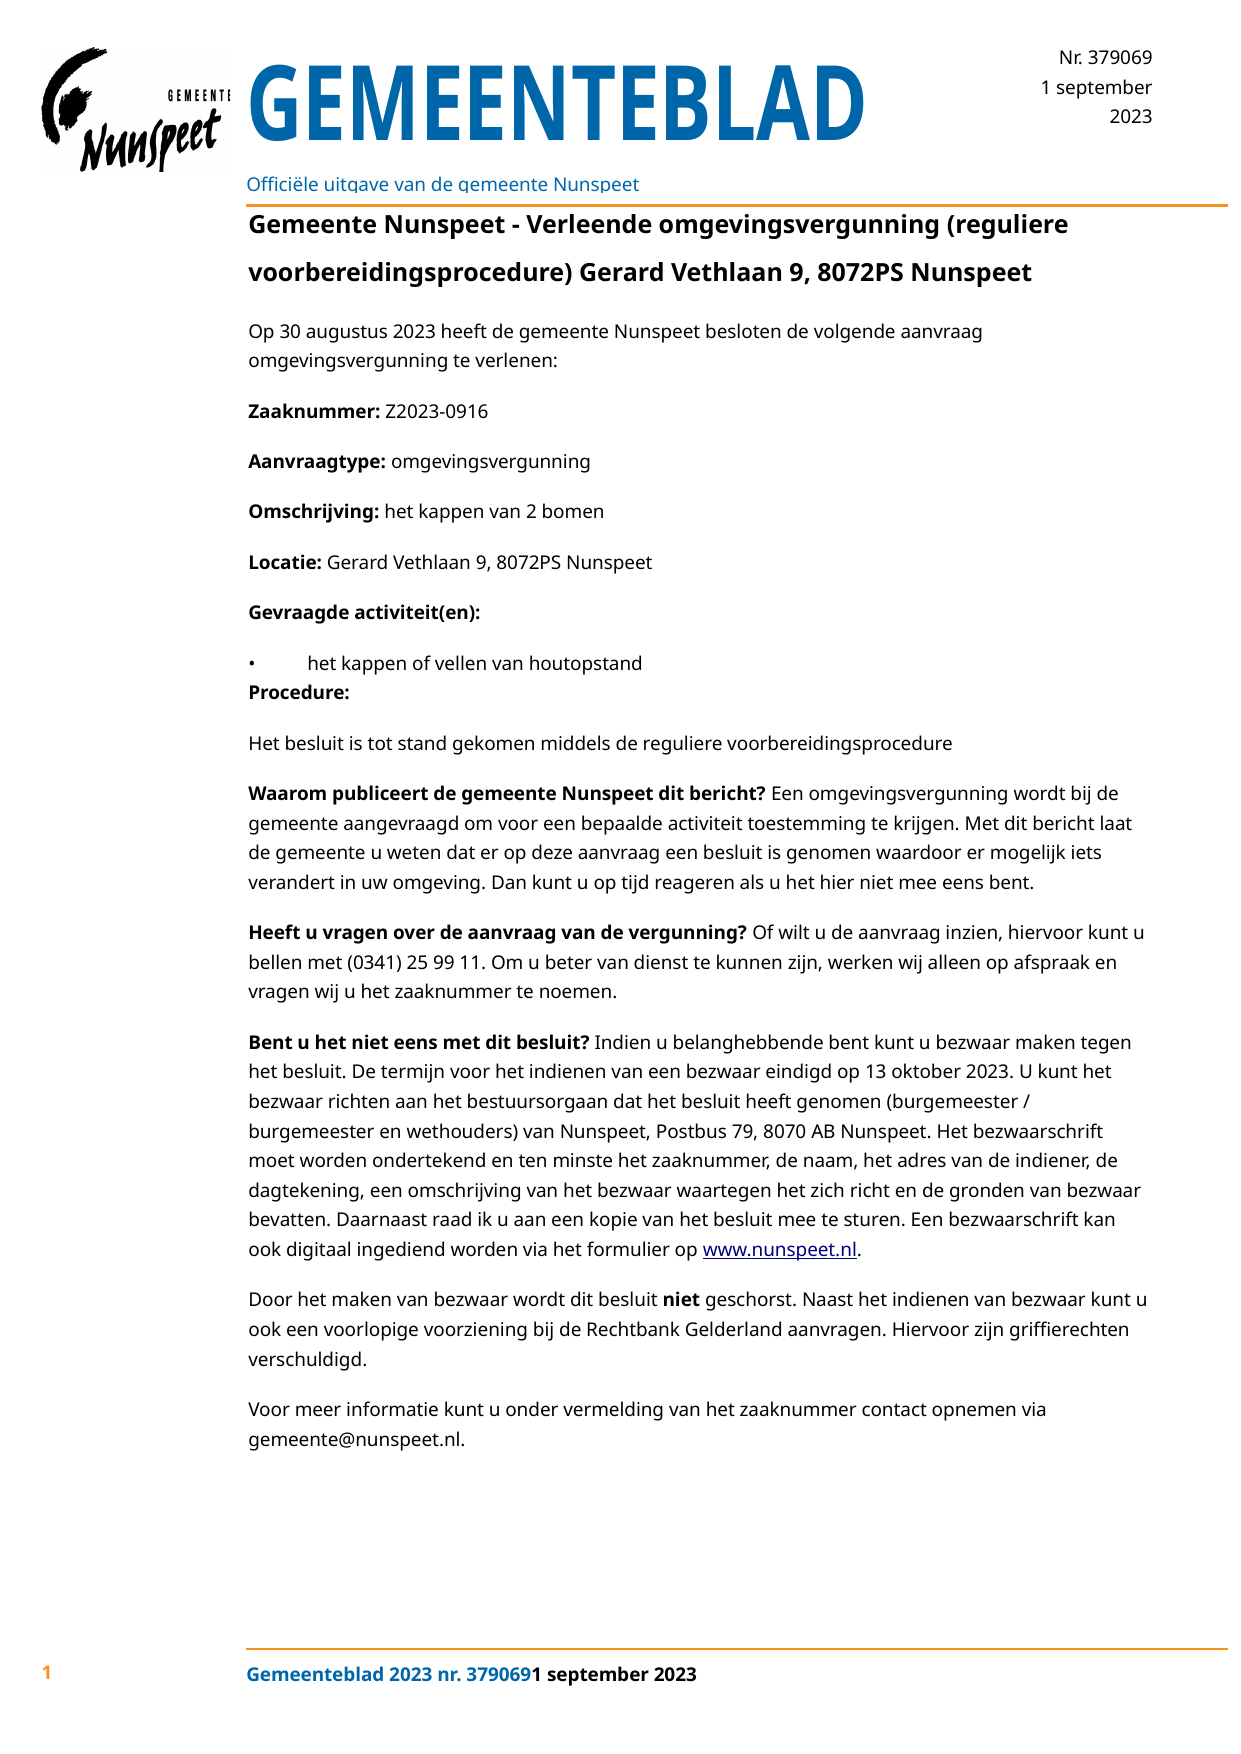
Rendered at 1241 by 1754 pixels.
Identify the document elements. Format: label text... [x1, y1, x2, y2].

text Heeft u vragen over de aanvraag van de vergunning? Of wilt u de aanvraag inzien, hiervoor kunt u bellen met (0341) 25 99 11. Om u beter van dienst te kunnen zijn, werken wij alleen op afspraak en vragen wij u het zaaknummer te noemen. [248, 919, 1152, 1004]
text Het besluit is tot stand gekomen middels de reguliere voorbereidingsprocedure [248, 730, 1152, 756]
text Omschrijving: het kappen van 2 bomen [248, 499, 1152, 524]
text Aanvraagtype: omgevingsvergunning [248, 448, 1152, 474]
text Waarom publiceert de gemeente Nunspeet dit bericht? Een omgevingsvergunning wordt bij de gemeente aangevraagd om voor een bepaalde activiteit toestemming te krijgen. Met dit bericht laat de gemeente u weten dat er op deze aanvraag een besluit is genomen waardoor er mogelijk iets verandert in uw omgeving. Dan kunt u op tijd reageren als u het hier niet mee eens bent. [248, 780, 1152, 895]
text Voor meer informatie kunt u onder vermelding van het zaaknummer contact opnemen via gemeente@nunspeet.nl. [248, 1396, 1152, 1452]
text Op 30 augustus 2023 heeft de gemeente Nunspeet besloten de volgende aanvraag omgevingsvergunning te verlenen: [248, 318, 1152, 373]
text Gemeente Nunspeet - Verleende omgevingsvergunning (reguliere voorbereidingsprocedure) Gerard Vethlaan 9, 8072PS Nunspeet [248, 207, 1152, 288]
text Gevraagde activiteit(en): [248, 599, 1152, 625]
picture [41, 47, 231, 172]
text Locatie: Gerard Vethlaan 9, 8072PS Nunspeet [248, 549, 1152, 575]
text Procedure: [248, 679, 1152, 705]
text Zaaknummer: Z2023-0916 [248, 398, 1152, 424]
text Bent u het niet eens met dit besluit? Indien u belanghebbende bent kunt u bezwaar maken tegen het besluit. De termijn voor het indienen van een bezwaar eindigd op 13 oktober 2023. U kunt het bezwaar richten aan het bestuursorgaan dat het besluit heeft genomen (burgemeester / burgemeester en wethouders) van Nunspeet, Postbus 79, 8070 AB Nunspeet. Het bezwaarschrift moet worden ondertekend en ten minste het zaaknummer, de naam, het adres van de indiener, de dagtekening, een omschrijving van het bezwaar waartegen het zich richt en de gronden van bezwaar bevatten. Daarnaast raad ik u aan een kopie van het besluit mee te sturen. Een bezwaarschrift kan ook digitaal ingediend worden via het formulier op www.nunspeet.nl. [248, 1029, 1152, 1262]
list het kappen of vellen van houtopstand [248, 650, 1152, 676]
text Door het maken van bezwaar wordt dit besluit niet geschorst. Naast het indienen van bezwaar kunt u ook een voorlopige voorziening bij de Rechtbank Gelderland aanvragen. Hiervoor zijn griffierechten verschuldigd. [248, 1287, 1152, 1372]
